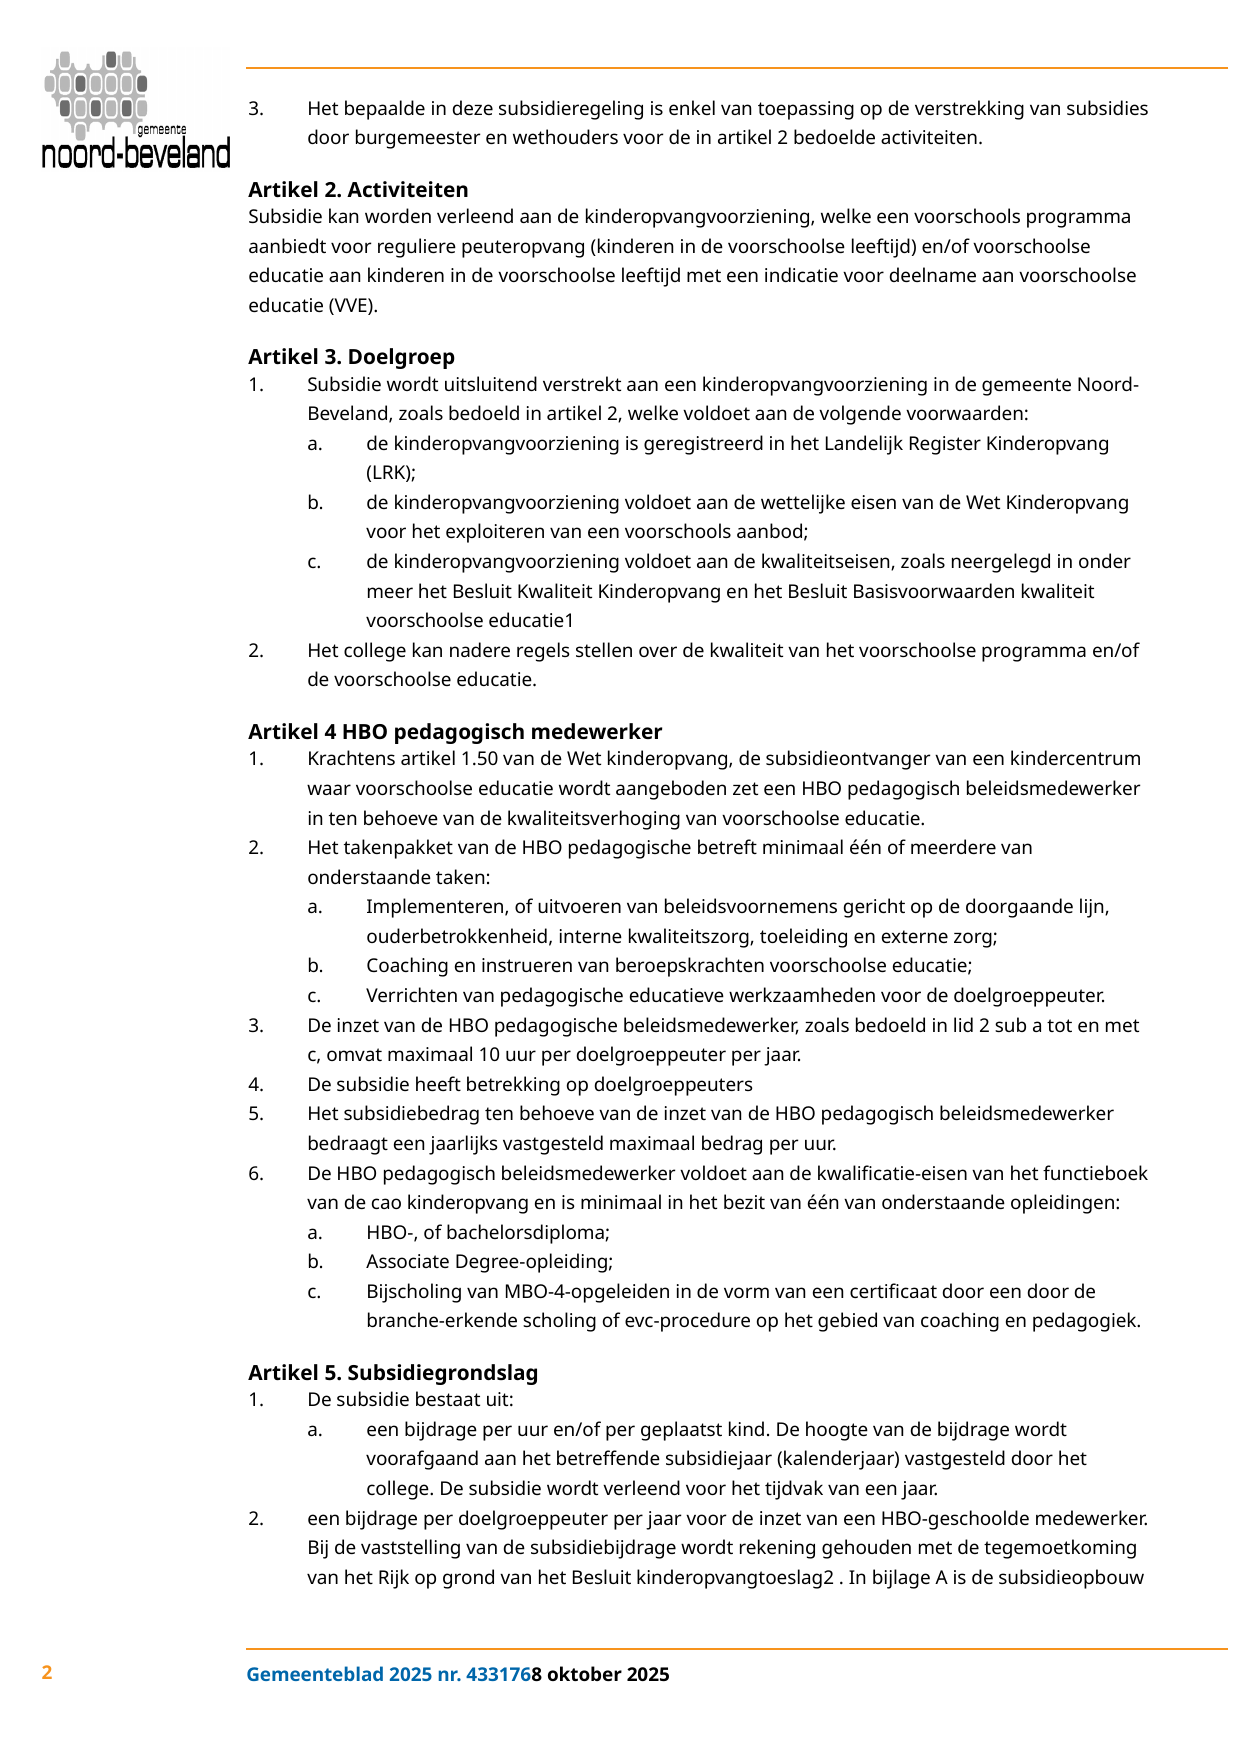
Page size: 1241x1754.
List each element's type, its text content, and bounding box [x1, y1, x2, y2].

list een bijdrage per uur en/of per geplaatst kind. De hoogte van de bijdrage wordt voorafgaand aan het betreffende subsidiejaar (kalenderjaar) vastgesteld door het college. De subsidie wordt verleend voor het tijdvak van een jaar. [307, 1416, 1152, 1501]
list de kinderopvangvoorziening voldoet aan de kwaliteitseisen, zoals neergelegd in onder meer het Besluit Kwaliteit Kinderopvang en het Besluit Basisvoorwaarden kwaliteit voorschoolse educatie1 [307, 548, 1152, 633]
list Het college kan nadere regels stellen over de kwaliteit van het voorschoolse programma en/of de voorschoolse educatie. [248, 637, 1152, 692]
list de kinderopvangvoorziening voldoet aan de wettelijke eisen van de Wet Kinderopvang voor het exploiteren van een voorschools aanbod; [307, 489, 1152, 544]
list Het takenpakket van de HBO pedagogische betreft minimaal één of meerdere van onderstaande taken: [248, 834, 1152, 889]
list De subsidie bestaat uit: [248, 1386, 1152, 1412]
list een bijdrage per doelgroeppeuter per jaar voor de inzet van een HBO-geschoolde medewerker. Bij de vaststelling van de subsidiebijdrage wordt rekening gehouden met de tegemoetkoming van het Rijk op grond van het Besluit kinderopvangtoeslag2 . In bijlage A is de subsidieopbouw [248, 1505, 1152, 1590]
list HBO-, of bachelorsdiploma; [307, 1219, 1152, 1244]
list Krachtens artikel 1.50 van de Wet kinderopvang, de subsidieontvanger van een kindercentrum waar voorschoolse educatie wordt aangeboden zet een HBO pedagogisch beleidsmedewerker in ten behoeve van de kwaliteitsverhoging van voorschoolse educatie. [248, 746, 1152, 830]
list de kinderopvangvoorziening is geregistreerd in het Landelijk Register Kinderopvang (LRK); [307, 430, 1152, 485]
list Coaching en instrueren van beroepskrachten voorschoolse educatie; [307, 953, 1152, 978]
list Associate Degree-opleiding; [307, 1248, 1152, 1274]
list Verrichten van pedagogische educatieve werkzaamheden voor de doelgroeppeuter. [307, 982, 1152, 1008]
text Artikel 5. Subsidiegrondslag [248, 1358, 1152, 1386]
list Subsidie wordt uitsluitend verstrekt aan een kinderopvangvoorziening in de gemeente Noord-Beveland, zoals bedoeld in artikel 2, welke voldoet aan de volgende voorwaarden: [248, 371, 1152, 426]
list De inzet van de HBO pedagogische beleidsmedewerker, zoals bedoeld in lid 2 sub a tot en met c, omvat maximaal 10 uur per doelgroeppeuter per jaar. [248, 1012, 1152, 1067]
list Het subsidiebedrag ten behoeve van de inzet van de HBO pedagogisch beleidsmedewerker bedraagt een jaarlijks vastgesteld maximaal bedrag per uur. [248, 1101, 1152, 1156]
text Artikel 3. Doelgroep [248, 342, 1152, 371]
list Implementeren, of uitvoeren van beleidsvoornemens gericht op de doorgaande lijn, ouderbetrokkenheid, interne kwaliteitszorg, toeleiding en externe zorg; [307, 893, 1152, 949]
list De HBO pedagogisch beleidsmedewerker voldoet aan de kwalificatie-eisen van het functieboek van de cao kinderopvang en is minimaal in het bezit van één van onderstaande opleidingen: [248, 1160, 1152, 1215]
text Artikel 2. Activiteiten [248, 175, 1152, 203]
picture [41, 47, 231, 172]
list De subsidie heeft betrekking op doelgroeppeuters [248, 1071, 1152, 1097]
text Artikel 4 HBO pedagogisch medewerker [248, 717, 1152, 746]
list Bijscholing van MBO-4-opgeleiden in de vorm van een certificaat door een door de branche-erkende scholing of evc-procedure op het gebied van coaching en pedagogiek. [307, 1278, 1152, 1333]
list Het bepaalde in deze subsidieregeling is enkel van toepassing op de verstrekking van subsidies door burgemeester en wethouders voor de in artikel 2 bedoelde activiteiten. [248, 95, 1152, 150]
text Subsidie kan worden verleend aan de kinderopvangvoorziening, welke een voorschools programma aanbiedt voor reguliere peuteropvang (kinderen in de voorschoolse leeftijd) en/of voorschoolse educatie aan kinderen in de voorschoolse leeftijd met een indicatie voor deelname aan voorschoolse educatie (VVE). [248, 203, 1152, 318]
